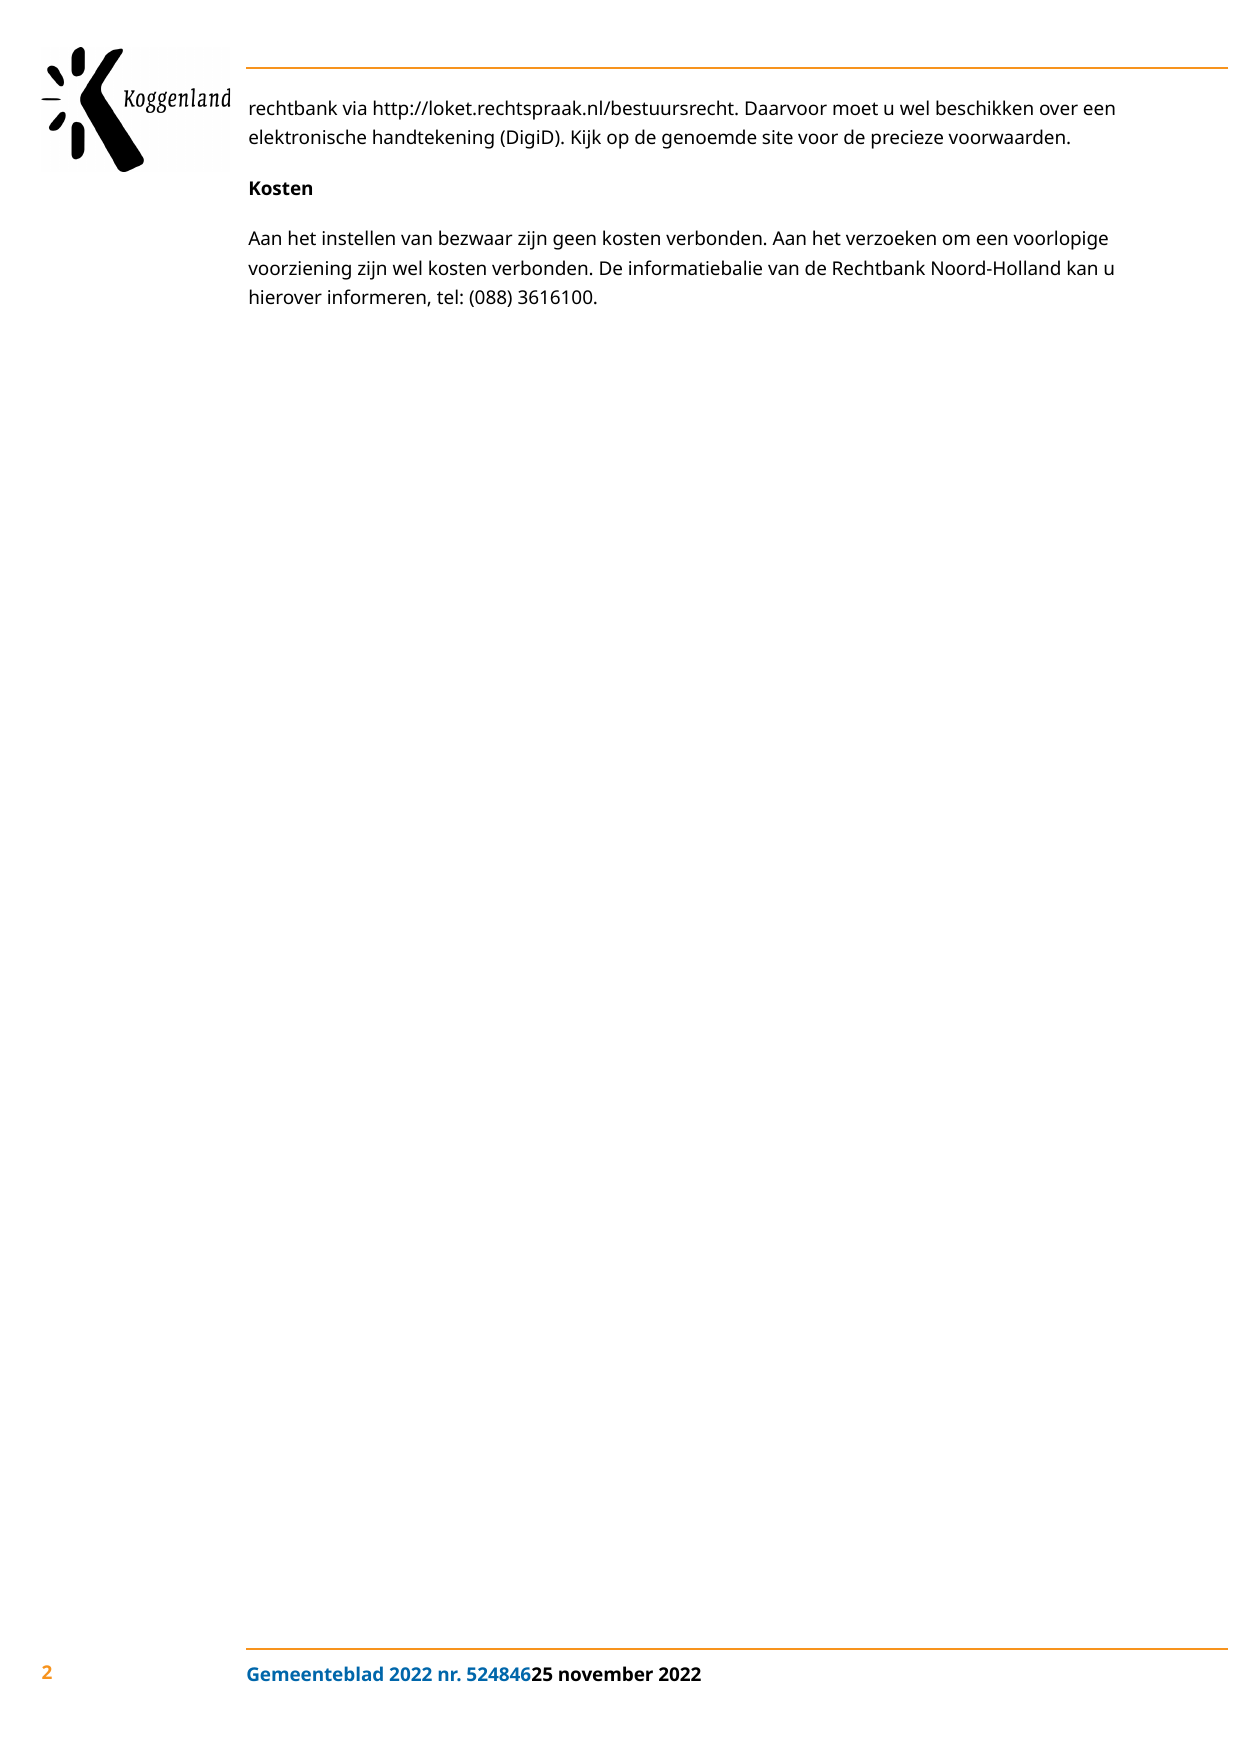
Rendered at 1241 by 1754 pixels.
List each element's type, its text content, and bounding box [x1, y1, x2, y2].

text Aan het instellen van bezwaar zijn geen kosten verbonden. Aan het verzoeken om een voorlopige voorziening zijn wel kosten verbonden. De informatiebalie van de Rechtbank Noord-Holland kan u hierover informeren, tel: (088) 3616100. [248, 225, 1152, 310]
text rechtbank via http://loket.rechtspraak.nl/bestuursrecht. Daarvoor moet u wel beschikken over een elektronische handtekening (DigiD). Kijk op de genoemde site voor de precieze voorwaarden. [248, 95, 1152, 150]
picture [41, 47, 231, 172]
text Kosten [248, 175, 1152, 201]
